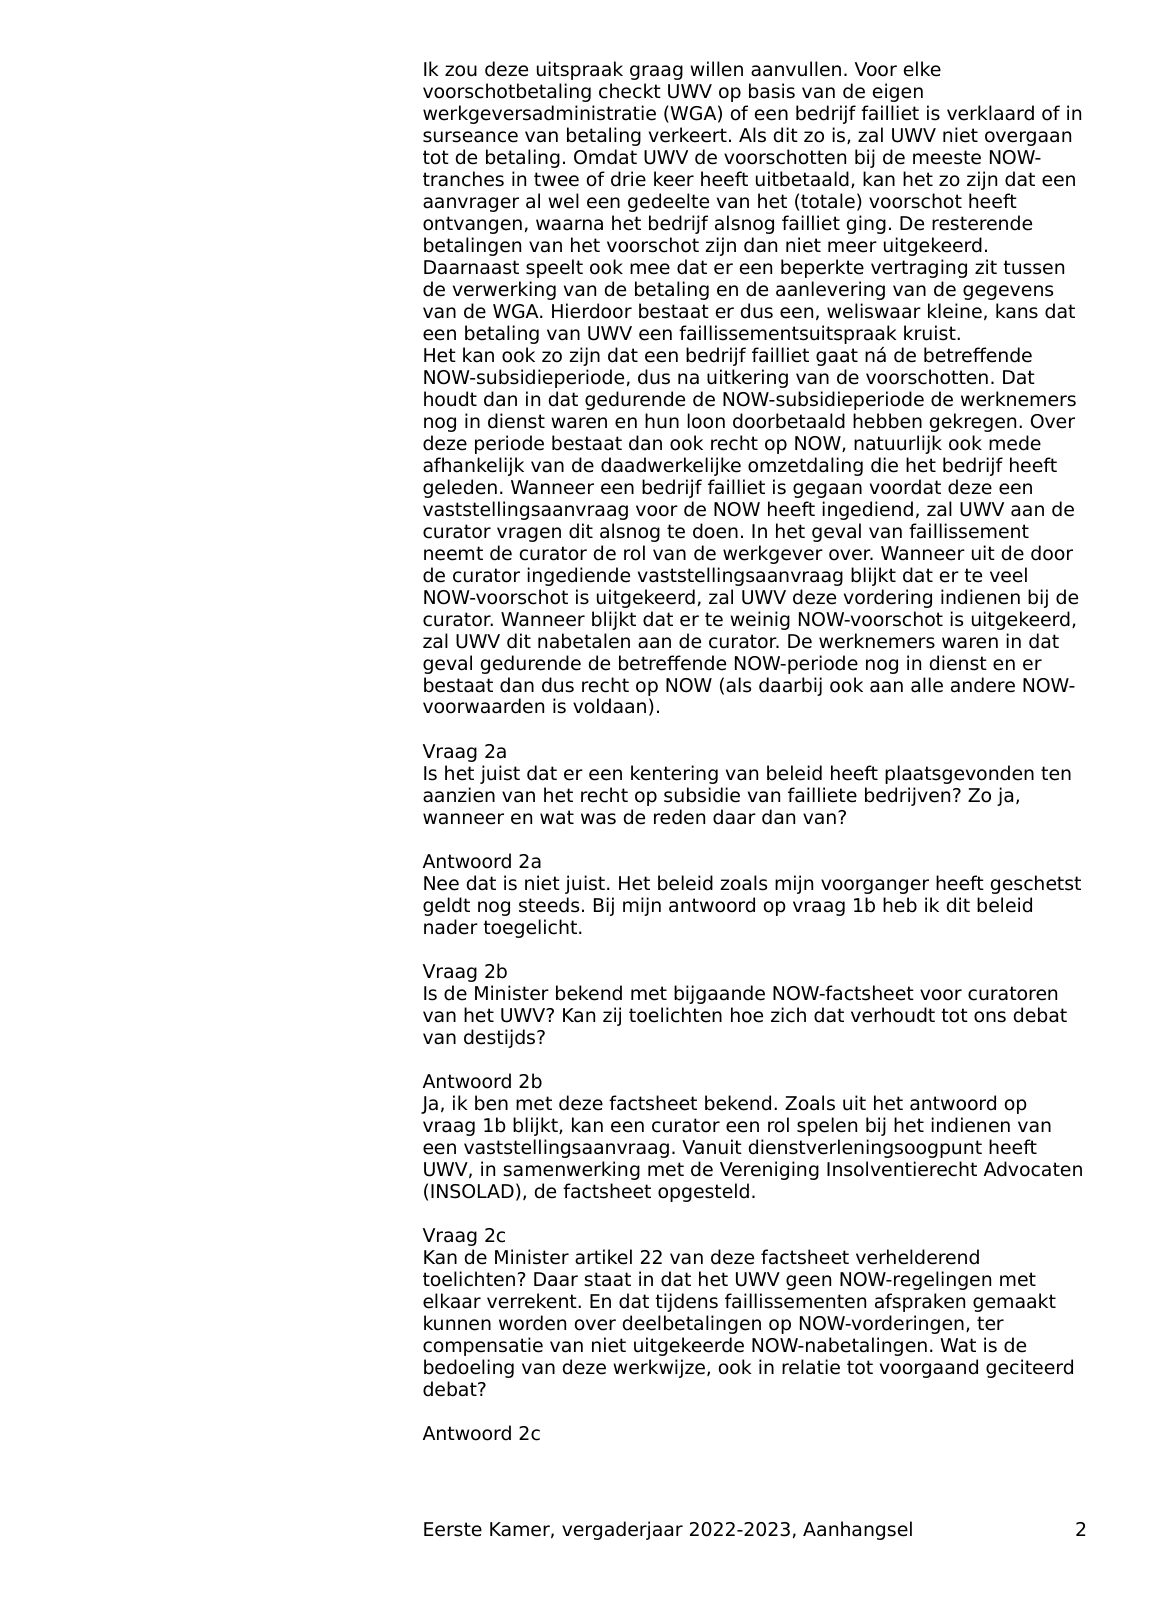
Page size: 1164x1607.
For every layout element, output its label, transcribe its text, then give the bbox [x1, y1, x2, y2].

text Ja, ik ben met deze factsheet bekend. Zoals uit het antwoord op vraag 1b blijkt, kan een curator een rol spelen bij het indienen van een vaststellingsaanvraag. Vanuit dienstverleningsoogpunt heeft UWV, in samenwerking met de Vereniging Insolventierecht Advocaten (INSOLAD), de factsheet opgesteld. [422, 1093, 1087, 1203]
text Is de Minister bekend met bijgaande NOW-factsheet voor curatoren van het UWV? Kan zij toelichten hoe zich dat verhoudt tot ons debat van destijds? [422, 983, 1087, 1049]
text Is het juist dat er een kentering van beleid heeft plaatsgevonden ten aanzien van het recht op subsidie van failliete bedrijven? Zo ja, wanneer en wat was de reden daar dan van? [422, 763, 1087, 828]
text Vraag 2c [422, 1225, 1087, 1247]
text Kan de Minister artikel 22 van deze factsheet verhelderend toelichten? Daar staat in dat het UWV geen NOW-regelingen met elkaar verrekent. En dat tijdens faillissementen afspraken gemaakt kunnen worden over deelbetalingen op NOW-vorderingen, ter compensatie van niet uitgekeerde NOW-nabetalingen. Wat is de bedoeling van deze werkwijze, ook in relatie tot voorgaand geciteerd debat? [422, 1247, 1087, 1401]
text Vraag 2a [422, 741, 1087, 763]
text Ik zou deze uitspraak graag willen aanvullen. Voor elke voorschotbetaling checkt UWV op basis van de eigen werkgeversadministratie (WGA) of een bedrijf failliet is verklaard of in surseance van betaling verkeert. Als dit zo is, zal UWV niet overgaan tot de betaling. Omdat UWV de voorschotten bij de meeste NOW-tranches in twee of drie keer heeft uitbetaald, kan het zo zijn dat een aanvrager al wel een gedeelte van het (totale) voorschot heeft ontvangen, waarna het bedrijf alsnog failliet ging. De resterende betalingen van het voorschot zijn dan niet meer uitgekeerd. Daarnaast speelt ook mee dat er een beperkte vertraging zit tussen de verwerking van de betaling en de aanlevering van de gegevens van de WGA. Hierdoor bestaat er dus een, weliswaar kleine, kans dat een betaling van UWV een faillissementsuitspraak kruist. [422, 59, 1087, 345]
text Vraag 2b [422, 961, 1087, 983]
text Nee dat is niet juist. Het beleid zoals mijn voorganger heeft geschetst geldt nog steeds. Bij mijn antwoord op vraag 1b heb ik dit beleid nader toegelicht. [422, 873, 1087, 939]
text Antwoord 2a [422, 851, 1087, 873]
text Antwoord 2c [422, 1423, 1087, 1445]
text Het kan ook zo zijn dat een bedrijf failliet gaat ná de betreffende NOW-subsidieperiode, dus na uitkering van de voorschotten. Dat houdt dan in dat gedurende de NOW-subsidieperiode de werknemers nog in dienst waren en hun loon doorbetaald hebben gekregen. Over deze periode bestaat dan ook recht op NOW, natuurlijk ook mede afhankelijk van de daadwerkelijke omzetdaling die het bedrijf heeft geleden. Wanneer een bedrijf failliet is gegaan voordat deze een vaststellingsaanvraag voor de NOW heeft ingediend, zal UWV aan de curator vragen dit alsnog te doen. In het geval van faillissement neemt de curator de rol van de werkgever over. Wanneer uit de door de curator ingediende vaststellingsaanvraag blijkt dat er te veel NOW-voorschot is uitgekeerd, zal UWV deze vordering indienen bij de curator. Wanneer blijkt dat er te weinig NOW-voorschot is uitgekeerd, zal UWV dit nabetalen aan de curator. De werknemers waren in dat geval gedurende de betreffende NOW-periode nog in dienst en er bestaat dan dus recht op NOW (als daarbij ook aan alle andere NOW-voorwaarden is voldaan). [422, 345, 1087, 718]
text Antwoord 2b [422, 1071, 1087, 1093]
